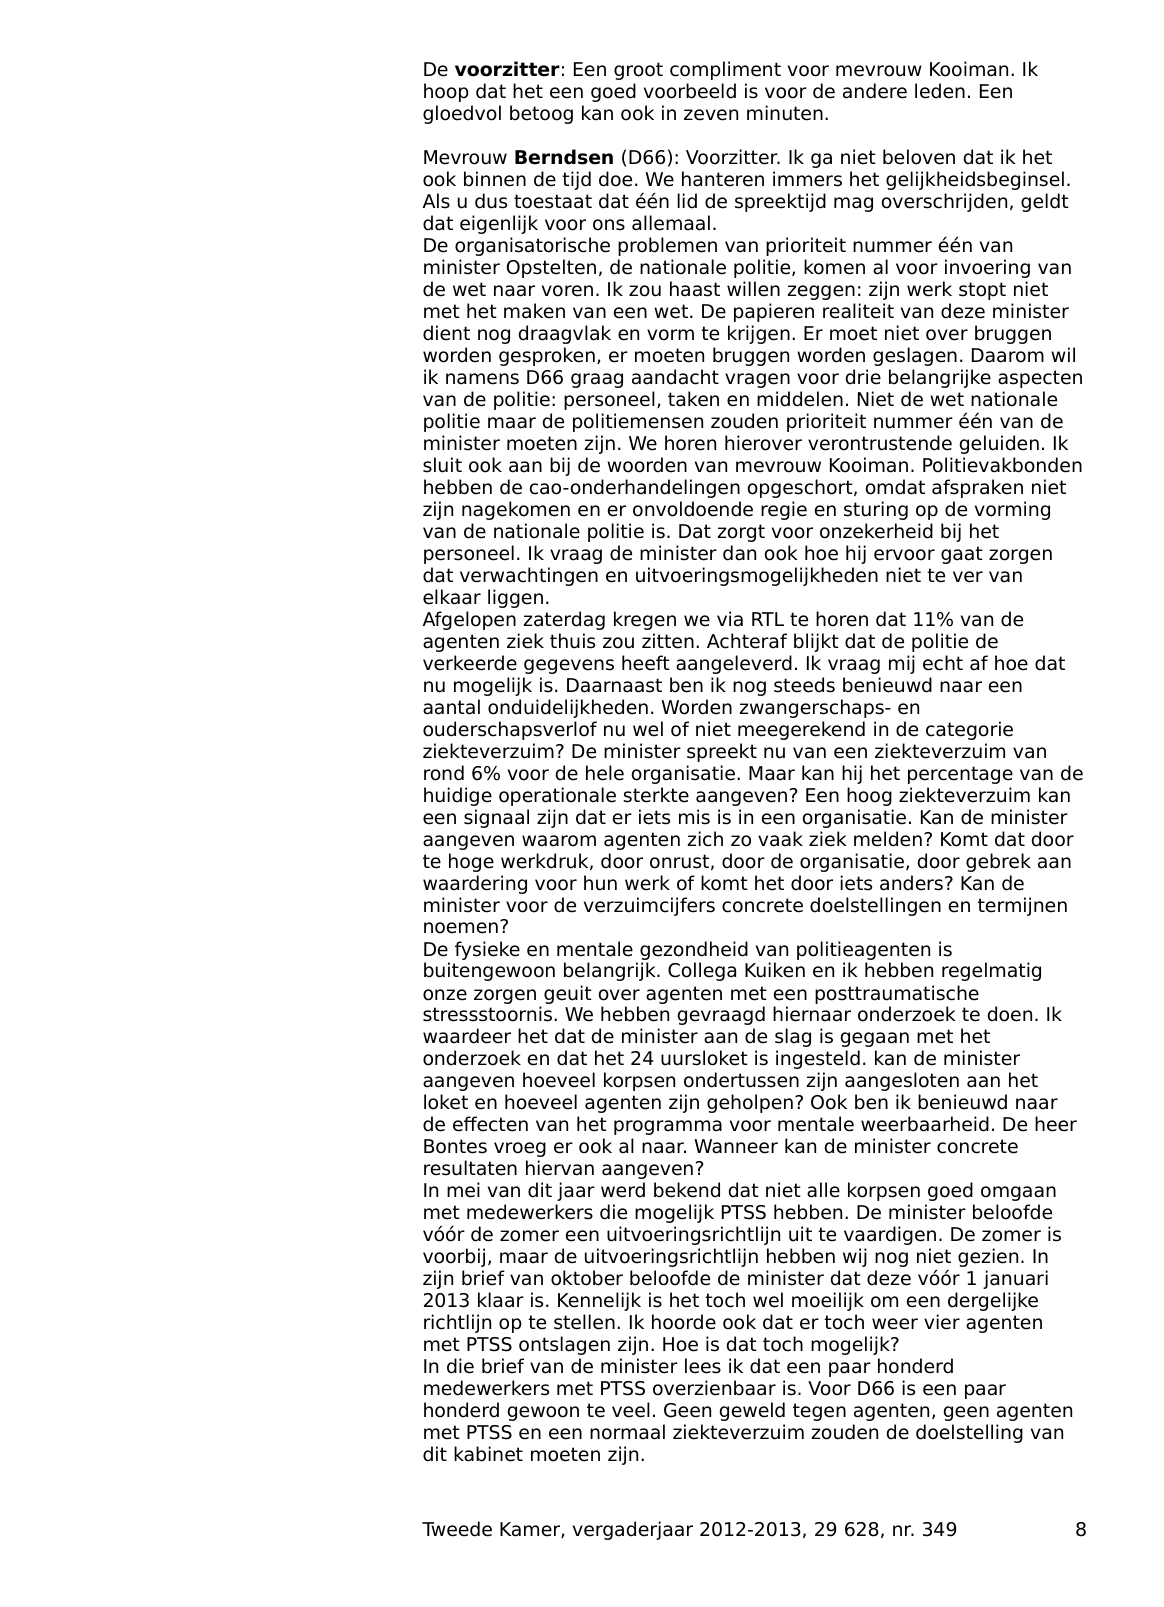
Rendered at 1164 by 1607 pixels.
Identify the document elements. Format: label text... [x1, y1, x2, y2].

text De fysieke en mentale gezondheid van politieagenten is buitengewoon belangrijk. Collega Kuiken en ik hebben regelmatig onze zorgen geuit over agenten met een posttraumatische stressstoornis. We hebben gevraagd hiernaar onderzoek te doen. Ik waardeer het dat de minister aan de slag is gegaan met het onderzoek en dat het 24 uursloket is ingesteld. kan de minister aangeven hoeveel korpsen ondertussen zijn aangesloten aan het loket en hoeveel agenten zijn geholpen? Ook ben ik benieuwd naar de effecten van het programma voor mentale weerbaarheid. De heer Bontes vroeg er ook al naar. Wanneer kan de minister concrete resultaten hiervan aangeven? [422, 938, 1087, 1180]
text De voorzitter: Een groot compliment voor mevrouw Kooiman. Ik hoop dat het een goed voorbeeld is voor de andere leden. Een gloedvol betoog kan ook in zeven minuten. [422, 59, 1087, 125]
text Mevrouw Berndsen (D66): Voorzitter. Ik ga niet beloven dat ik het ook binnen de tijd doe. We hanteren immers het gelijkheidsbeginsel. Als u dus toestaat dat één lid de spreektijd mag overschrijden, geldt dat eigenlijk voor ons allemaal. [422, 147, 1087, 235]
text In die brief van de minister lees ik dat een paar honderd medewerkers met PTSS overzienbaar is. Voor D66 is een paar honderd gewoon te veel. Geen geweld tegen agenten, geen agenten met PTSS en een normaal ziekteverzuim zouden de doelstelling van dit kabinet moeten zijn. [422, 1356, 1087, 1466]
text De organisatorische problemen van prioriteit nummer één van minister Opstelten, de nationale politie, komen al voor invoering van de wet naar voren. Ik zou haast willen zeggen: zijn werk stopt niet met het maken van een wet. De papieren realiteit van deze minister dient nog draagvlak en vorm te krijgen. Er moet niet over bruggen worden gesproken, er moeten bruggen worden geslagen. Daarom wil ik namens D66 graag aandacht vragen voor drie belangrijke aspecten van de politie: personeel, taken en middelen. Niet de wet nationale politie maar de politiemensen zouden prioriteit nummer één van de minister moeten zijn. We horen hierover verontrustende geluiden. Ik sluit ook aan bij de woorden van mevrouw Kooiman. Politievakbonden hebben de cao-onderhandelingen opgeschort, omdat afspraken niet zijn nagekomen en er onvoldoende regie en sturing op de vorming van de nationale politie is. Dat zorgt voor onzekerheid bij het personeel. Ik vraag de minister dan ook hoe hij ervoor gaat zorgen dat verwachtingen en uitvoeringsmogelijkheden niet te ver van elkaar liggen. [422, 235, 1087, 609]
text Afgelopen zaterdag kregen we via RTL te horen dat 11% van de agenten ziek thuis zou zitten. Achteraf blijkt dat de politie de verkeerde gegevens heeft aangeleverd. Ik vraag mij echt af hoe dat nu mogelijk is. Daarnaast ben ik nog steeds benieuwd naar een aantal onduidelijkheden. Worden zwangerschaps- en ouderschapsverlof nu wel of niet meegerekend in de categorie ziekteverzuim? De minister spreekt nu van een ziekteverzuim van rond 6% voor de hele organisatie. Maar kan hij het percentage van de huidige operationale sterkte aangeven? Een hoog ziekteverzuim kan een signaal zijn dat er iets mis is in een organisatie. Kan de minister aangeven waarom agenten zich zo vaak ziek melden? Komt dat door te hoge werkdruk, door onrust, door de organisatie, door gebrek aan waardering voor hun werk of komt het door iets anders? Kan de minister voor de verzuimcijfers concrete doelstellingen en termijnen noemen? [422, 609, 1087, 938]
text In mei van dit jaar werd bekend dat niet alle korpsen goed omgaan met medewerkers die mogelijk PTSS hebben. De minister beloofde vóór de zomer een uitvoeringsrichtlijn uit te vaardigen. De zomer is voorbij, maar de uitvoeringsrichtlijn hebben wij nog niet gezien. In zijn brief van oktober beloofde de minister dat deze vóór 1 januari 2013 klaar is. Kennelijk is het toch wel moeilijk om een dergelijke richtlijn op te stellen. Ik hoorde ook dat er toch weer vier agenten met PTSS ontslagen zijn. Hoe is dat toch mogelijk? [422, 1180, 1087, 1356]
